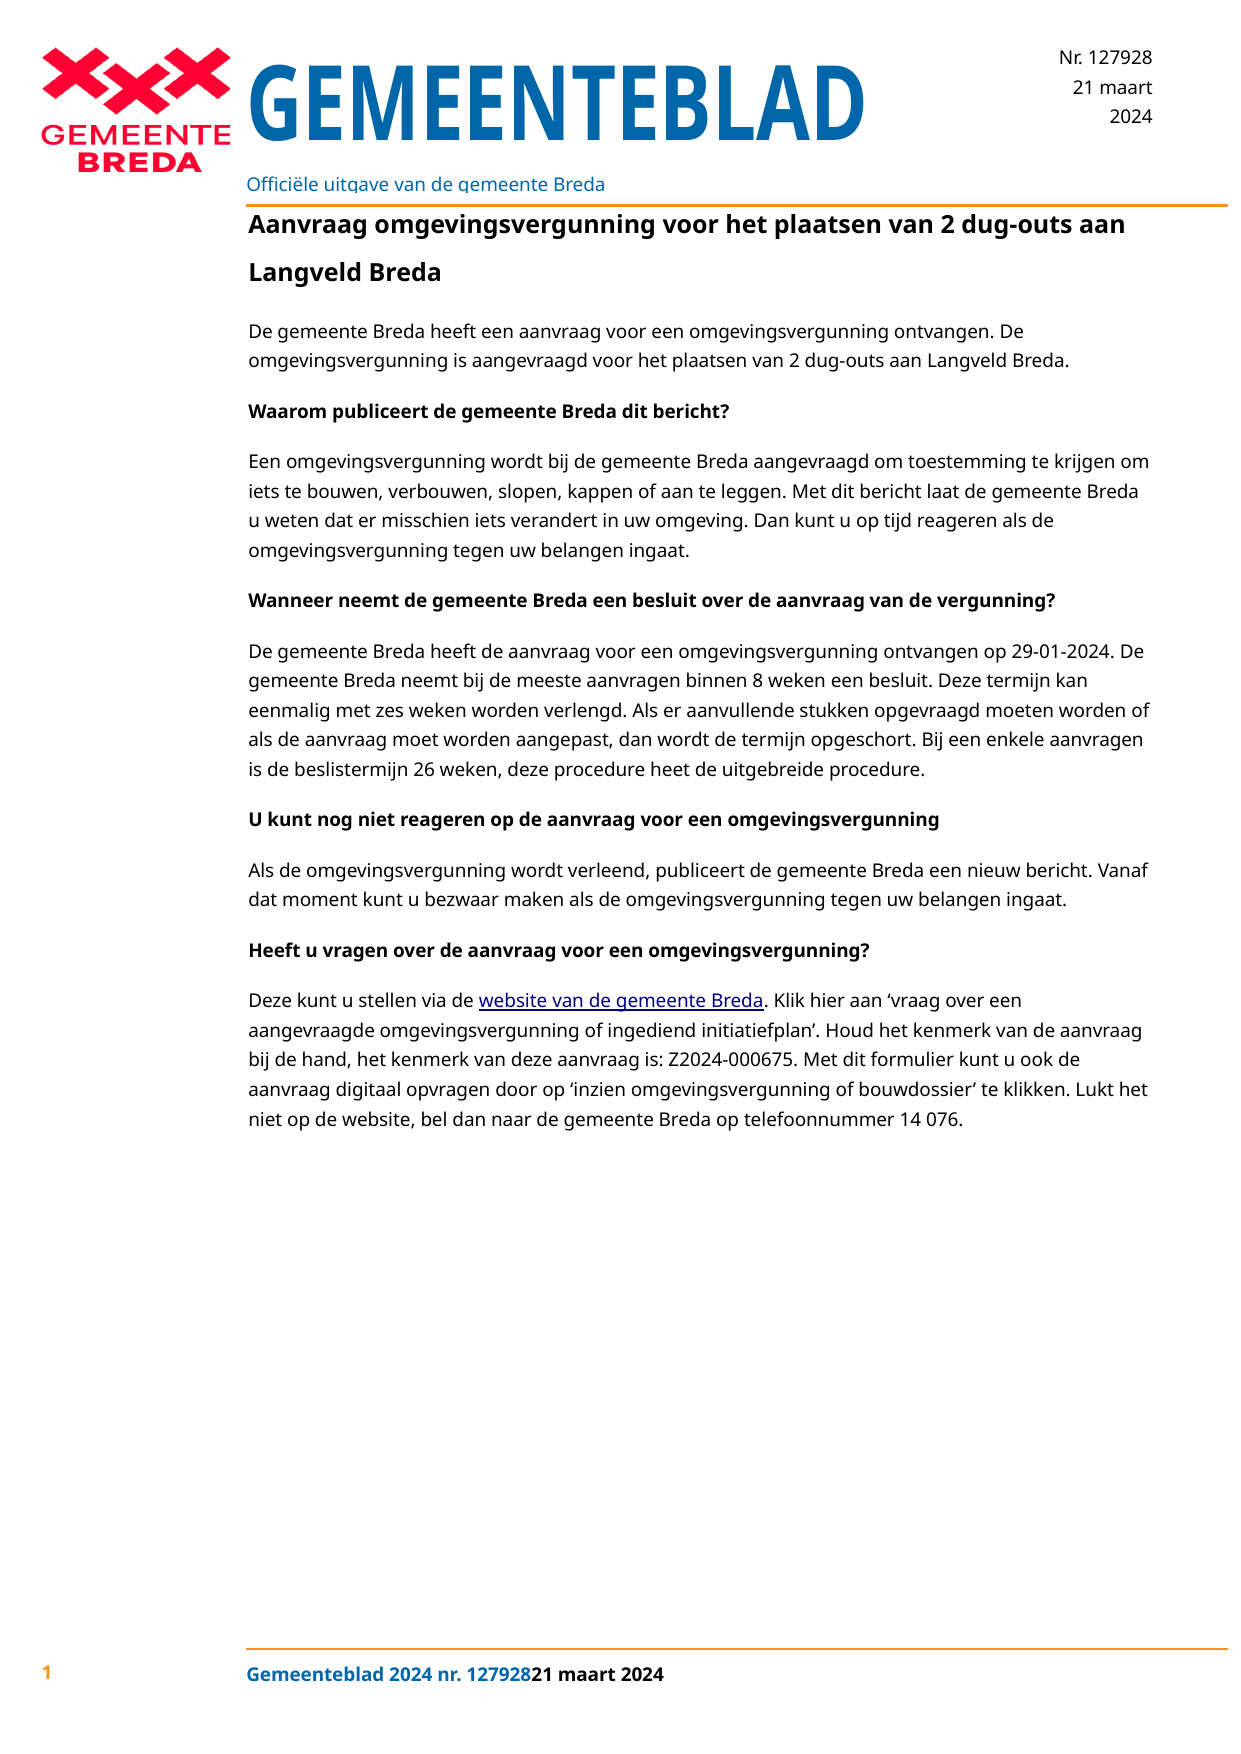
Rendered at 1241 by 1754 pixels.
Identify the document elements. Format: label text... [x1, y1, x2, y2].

picture [41, 47, 231, 172]
text Deze kunt u stellen via de website van de gemeente Breda. Klik hier aan ‘vraag over een aangevraagde omgevingsvergunning of ingediend initiatiefplan’. Houd het kenmerk van de aanvraag bij de hand, het kenmerk van deze aanvraag is: Z2024-000675. Met dit formulier kunt u ook de aanvraag digitaal opvragen door op ‘inzien omgevingsvergunning of bouwdossier’ te klikken. Lukt het niet op de website, bel dan naar de gemeente Breda op telefoonnummer 14 076. [248, 987, 1152, 1132]
text De gemeente Breda heeft de aanvraag voor een omgevingsvergunning ontvangen op 29-01-2024. De gemeente Breda neemt bij de meeste aanvragen binnen 8 weken een besluit. Deze termijn kan eenmalig met zes weken worden verlengd. Als er aanvullende stukken opgevraagd moeten worden of als de aanvraag moet worden aangepast, dan wordt de termijn opgeschort. Bij een enkele aanvragen is de beslistermijn 26 weken, deze procedure heet de uitgebreide procedure. [248, 638, 1152, 782]
text Aanvraag omgevingsvergunning voor het plaatsen van 2 dug-outs aan Langveld Breda [248, 207, 1152, 288]
text Als de omgevingsvergunning wordt verleend, publiceert de gemeente Breda een nieuw bericht. Vanaf dat moment kunt u bezwaar maken als de omgevingsvergunning tegen uw belangen ingaat. [248, 857, 1152, 912]
text De gemeente Breda heeft een aanvraag voor een omgevingsvergunning ontvangen. De omgevingsvergunning is aangevraagd voor het plaatsen van 2 dug-outs aan Langveld Breda. [248, 318, 1152, 373]
text Waarom publiceert de gemeente Breda dit bericht? [248, 398, 1152, 424]
text Heeft u vragen over de aanvraag voor een omgevingsvergunning? [248, 937, 1152, 963]
text Wanneer neemt de gemeente Breda een besluit over de aanvraag van de vergunning? [248, 587, 1152, 613]
text Een omgevingsvergunning wordt bij de gemeente Breda aangevraagd om toestemming te krijgen om iets te bouwen, verbouwen, slopen, kappen of aan te leggen. Met dit bericht laat de gemeente Breda u weten dat er misschien iets verandert in uw omgeving. Dan kunt u op tijd reageren als de omgevingsvergunning tegen uw belangen ingaat. [248, 448, 1152, 563]
text U kunt nog niet reageren op de aanvraag voor een omgevingsvergunning [248, 807, 1152, 832]
